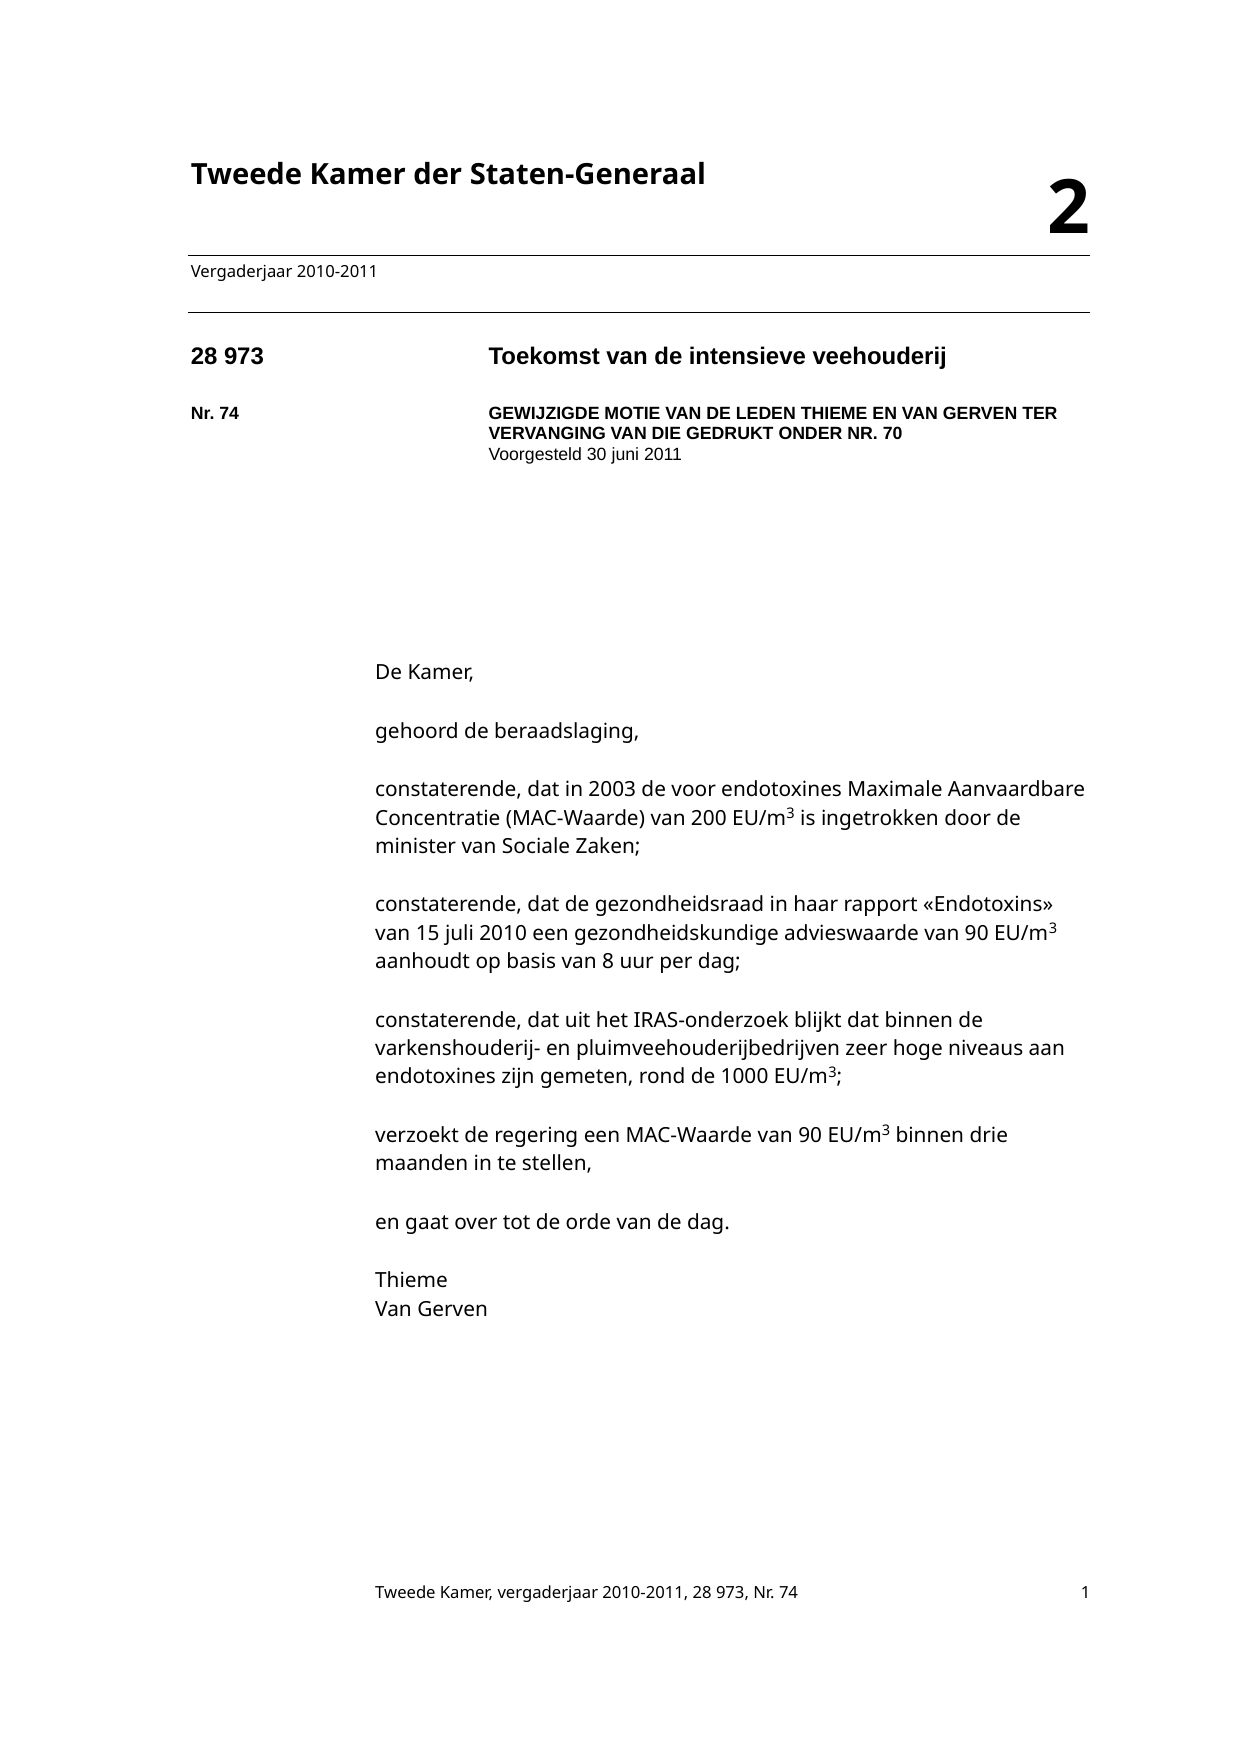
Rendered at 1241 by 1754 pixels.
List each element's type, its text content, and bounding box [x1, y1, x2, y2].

table_cell Toekomst van de intensieve veehouderij [485, 339, 1090, 399]
text verzoekt de regering een MAC-Waarde van 90 EU/m3 binnen drie maanden in te stellen, [375, 1120, 1090, 1177]
table_header 2 [910, 150, 1090, 255]
text Van Gerven [375, 1294, 1090, 1322]
table_cell [485, 256, 1090, 312]
table_cell GEWIJZIGDE MOTIE VAN DE LEDEN THIEME EN VAN GERVEN TER VERVANGING VAN DIE GEDRUKT ONDER NR. 70 Voorgesteld 30 juni 2011 [485, 399, 1090, 539]
text en gaat over tot de orde van de dag. [375, 1207, 1090, 1235]
table_cell Nr. 74 [188, 399, 485, 539]
text constaterende, dat uit het IRAS-onderzoek blijkt dat binnen de varkenshouderij- en pluimveehouderijbedrijven zeer hoge niveaus aan endotoxines zijn gemeten, rond de 1000 EU/m3; [375, 1005, 1090, 1090]
table_cell [188, 313, 485, 339]
text constaterende, dat de gezondheidsraad in haar rapport «Endotoxins» van 15 juli 2010 een gezondheidskundige advieswaarde van 90 EU/m3 aanhoudt op basis van 8 uur per dag; [375, 889, 1090, 975]
text Thieme [375, 1265, 1090, 1294]
text constaterende, dat in 2003 de voor endotoxines Maximale Aanvaardbare Concentratie (MAC-Waarde) van 200 EU/m3 is ingetrokken door de minister van Sociale Zaken; [375, 774, 1090, 859]
table_cell 28 973 [188, 339, 485, 399]
table_header Tweede Kamer der Staten-Generaal [188, 150, 909, 255]
table_cell [485, 313, 1090, 339]
table_cell Vergaderjaar 2010-2011 [188, 256, 485, 312]
text gehoord de beraadslaging, [375, 716, 1090, 744]
text De Kamer, [375, 657, 1090, 686]
